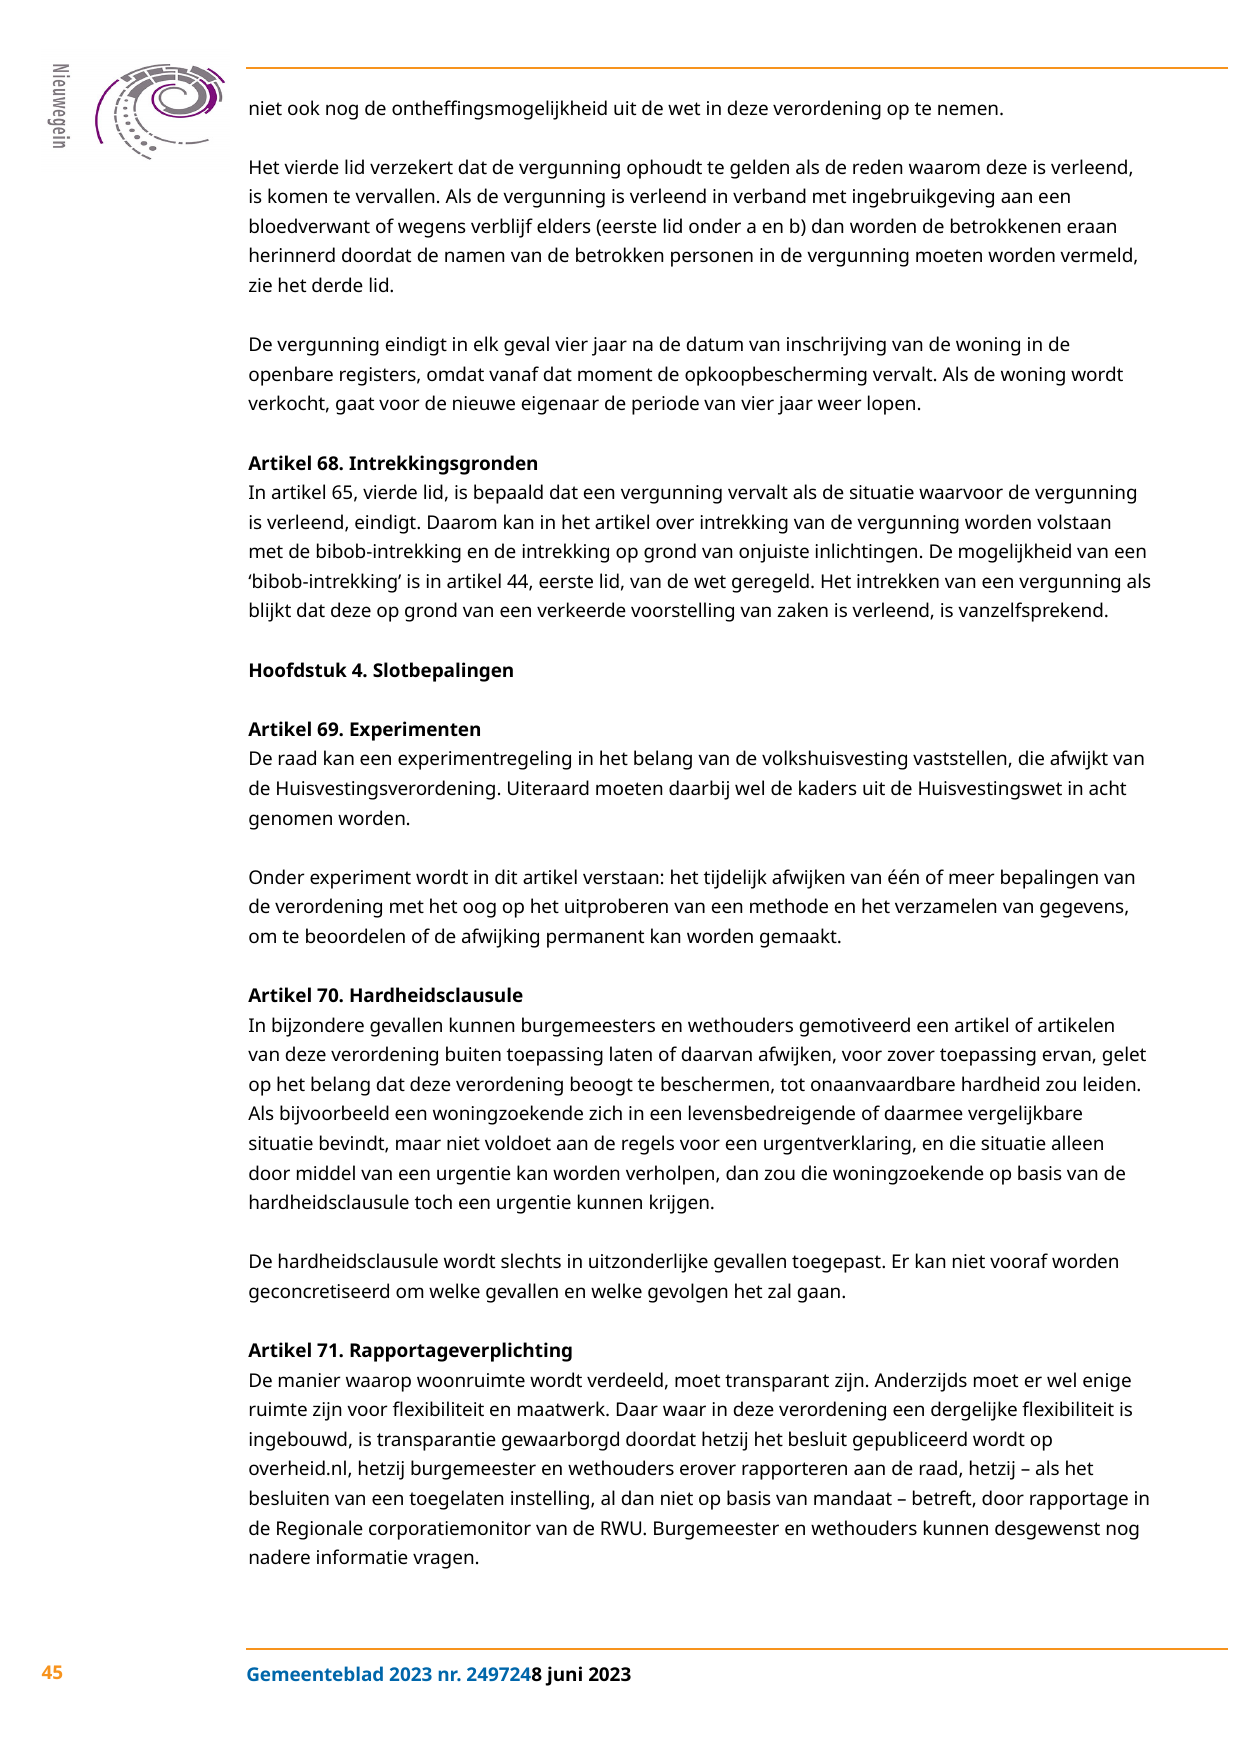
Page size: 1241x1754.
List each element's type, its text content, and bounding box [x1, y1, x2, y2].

text Artikel 70. Hardheidsclausule [248, 982, 1152, 1008]
text In bijzondere gevallen kunnen burgemeesters en wethouders gemotiveerd een artikel of artikelen van deze verordening buiten toepassing laten of daarvan afwijken, voor zover toepassing ervan, gelet op het belang dat deze verordening beoogt te beschermen, tot onaanvaardbare hardheid zou leiden. Als bijvoorbeeld een woningzoekende zich in een levensbedreigende of daarmee vergelijkbare situatie bevindt, maar niet voldoet aan de regels voor een urgentverklaring, en die situatie alleen door middel van een urgentie kan worden verholpen, dan zou die woningzoekende op basis van de hardheidsclausule toch een urgentie kunnen krijgen. [248, 1012, 1152, 1215]
text Artikel 68. Intrekkingsgronden [248, 450, 1152, 476]
text Hoofdstuk 4. Slotbepalingen [248, 657, 1152, 683]
text niet ook nog de ontheffingsmogelijkheid uit de wet in deze verordening op te nemen. [248, 95, 1152, 121]
text Onder experiment wordt in dit artikel verstaan: het tijdelijk afwijken van één of meer bepalingen van de verordening met het oog op het uitproberen van een methode en het verzamelen van gegevens, om te beoordelen of de afwijking permanent kan worden gemaakt. [248, 864, 1152, 949]
text De vergunning eindigt in elk geval vier jaar na de datum van inschrijving van de woning in de openbare registers, omdat vanaf dat moment de opkoopbescherming vervalt. Als de woning wordt verkocht, gaat voor de nieuwe eigenaar de periode van vier jaar weer lopen. [248, 331, 1152, 416]
text Artikel 71. Rapportageverplichting [248, 1337, 1152, 1363]
picture [41, 47, 231, 172]
text De raad kan een experimentregeling in het belang van de volkshuisvesting vaststellen, die afwijkt van de Huisvestingsverordening. Uiteraard moeten daarbij wel de kaders uit de Huisvestingswet in acht genomen worden. [248, 746, 1152, 831]
text De hardheidsclausule wordt slechts in uitzonderlijke gevallen toegepast. Er kan niet vooraf worden geconcretiseerd om welke gevallen en welke gevolgen het zal gaan. [248, 1248, 1152, 1304]
text Artikel 69. Experimenten [248, 716, 1152, 742]
text De manier waarop woonruimte wordt verdeeld, moet transparant zijn. Anderzijds moet er wel enige ruimte zijn voor flexibiliteit en maatwerk. Daar waar in deze verordening een dergelijke flexibiliteit is ingebouwd, is transparantie gewaarborgd doordat hetzij het besluit gepubliceerd wordt op overheid.nl, hetzij burgemeester en wethouders erover rapporteren aan de raad, hetzij – als het besluiten van een toegelaten instelling, al dan niet op basis van mandaat – betreft, door rapportage in de Regionale corporatiemonitor van de RWU. Burgemeester en wethouders kunnen desgewenst nog nadere informatie vragen. [248, 1367, 1152, 1570]
text Het vierde lid verzekert dat de vergunning ophoudt te gelden als de reden waarom deze is verleend, is komen te vervallen. Als de vergunning is verleend in verband met ingebruikgeving aan een bloedverwant of wegens verblijf elders (eerste lid onder a en b) dan worden de betrokkenen eraan herinnerd doordat de namen van de betrokken personen in de vergunning moeten worden vermeld, zie het derde lid. [248, 154, 1152, 298]
text In artikel 65, vierde lid, is bepaald dat een vergunning vervalt als de situatie waarvoor de vergunning is verleend, eindigt. Daarom kan in het artikel over intrekking van de vergunning worden volstaan met de bibob-intrekking en de intrekking op grond van onjuiste inlichtingen. De mogelijkheid van een ‘bibob-intrekking’ is in artikel 44, eerste lid, van de wet geregeld. Het intrekken van een vergunning als blijkt dat deze op grond van een verkeerde voorstelling van zaken is verleend, is vanzelfsprekend. [248, 479, 1152, 623]
